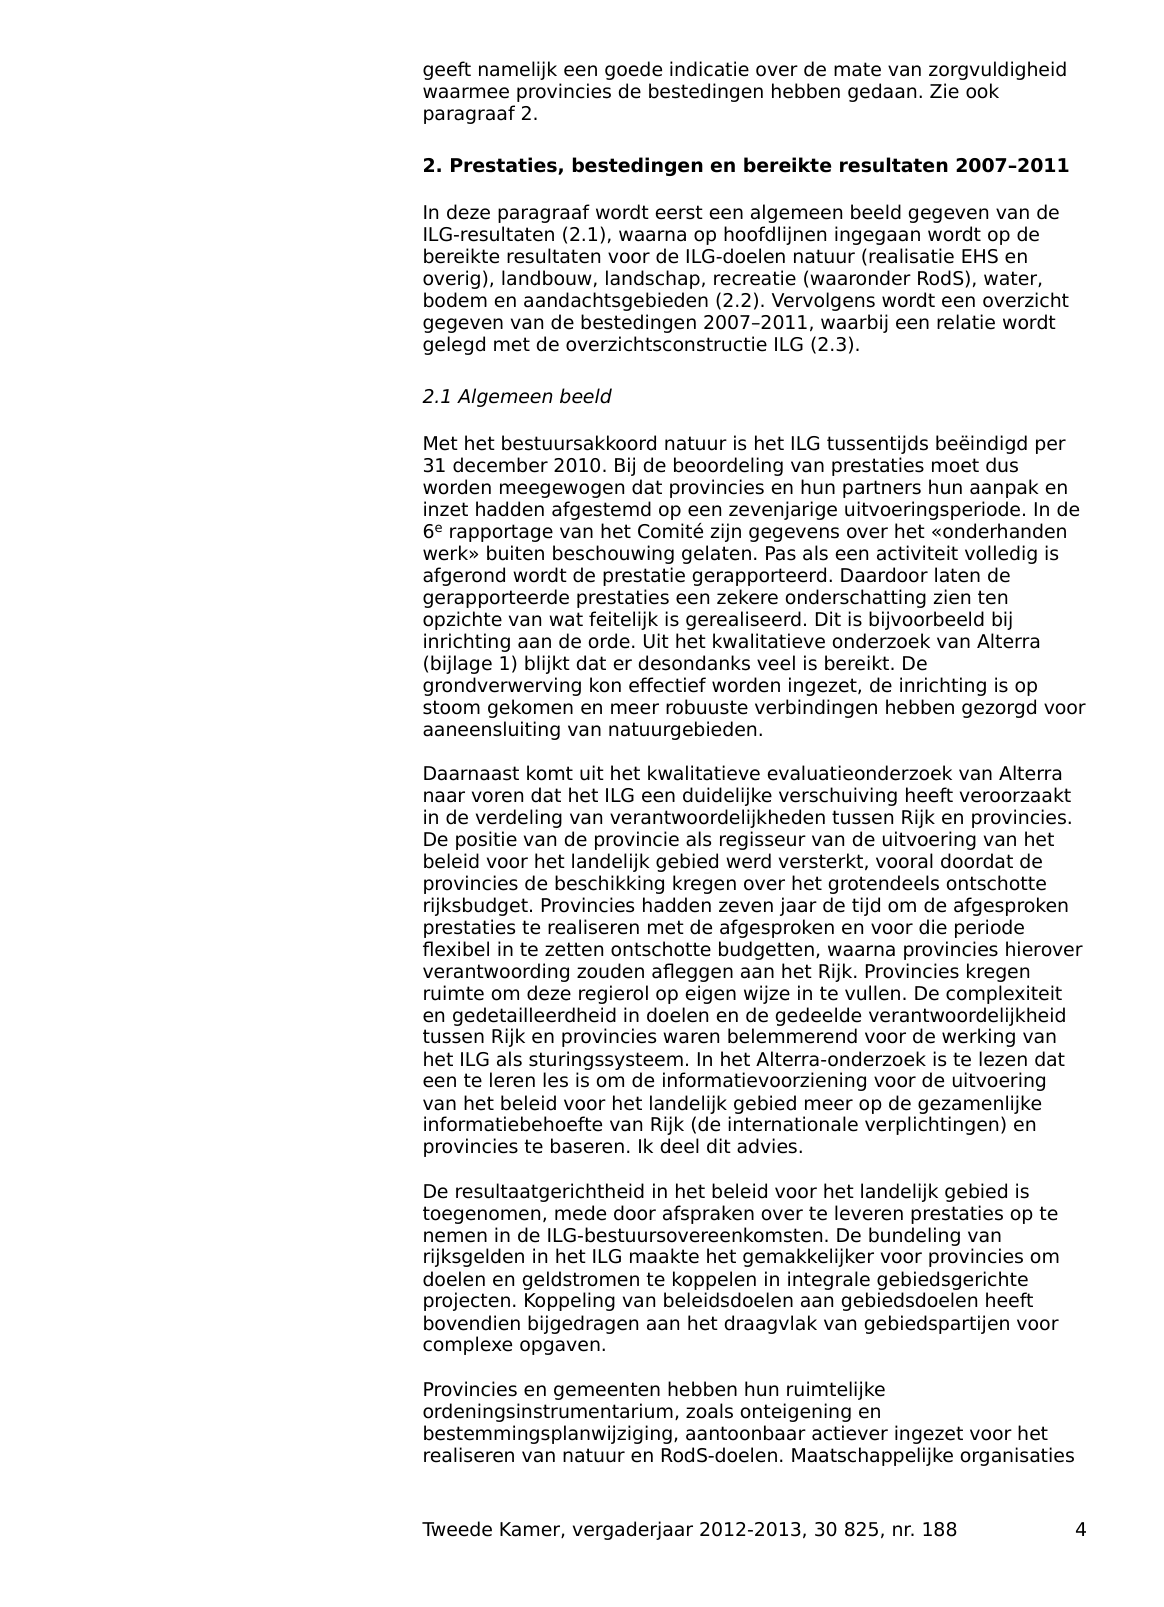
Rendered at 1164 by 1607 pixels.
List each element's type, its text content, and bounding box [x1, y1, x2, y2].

subtitle 2.1 Algemeen beeld [422, 386, 1087, 408]
text Provincies en gemeenten hebben hun ruimtelijke ordeningsinstrumentarium, zoals onteigening en bestemmingsplanwijziging, aantoonbaar actiever ingezet voor het realiseren van natuur en RodS-doelen. Maatschappelijke organisaties [422, 1378, 1087, 1466]
subtitle 2. Prestaties, bestedingen en bereikte resultaten 2007–2011 [422, 155, 1087, 177]
text De resultaatgerichtheid in het beleid voor het landelijk gebied is toegenomen, mede door afspraken over te leveren prestaties op te nemen in de ILG-bestuursovereenkomsten. De bundeling van rijksgelden in het ILG maakte het gemakkelijker voor provincies om doelen en geldstromen te koppelen in integrale gebiedsgerichte projecten. Koppeling van beleidsdoelen aan gebiedsdoelen heeft bovendien bijgedragen aan het draagvlak van gebiedspartijen voor complexe opgaven. [422, 1181, 1087, 1356]
text Daarnaast komt uit het kwalitatieve evaluatieonderzoek van Alterra naar voren dat het ILG een duidelijke verschuiving heeft veroorzaakt in de verdeling van verantwoordelijkheden tussen Rijk en provincies. De positie van de provincie als regisseur van de uitvoering van het beleid voor het landelijk gebied werd versterkt, vooral doordat de provincies de beschikking kregen over het grotendeels ontschotte rijksbudget. Provincies hadden zeven jaar de tijd om de afgesproken prestaties te realiseren met de afgesproken en voor die periode flexibel in te zetten ontschotte budgetten, waarna provincies hierover verantwoording zouden afleggen aan het Rijk. Provincies kregen ruimte om deze regierol op eigen wijze in te vullen. De complexiteit en gedetailleerdheid in doelen en de gedeelde verantwoordelijkheid tussen Rijk en provincies waren belemmerend voor de werking van het ILG als sturingssysteem. In het Alterra-onderzoek is te lezen dat een te leren les is om de informatievoorziening voor de uitvoering van het beleid voor het landelijk gebied meer op de gezamenlijke informatiebehoefte van Rijk (de internationale verplichtingen) en provincies te baseren. Ik deel dit advies. [422, 763, 1087, 1158]
text geeft namelijk een goede indicatie over de mate van zorgvuldigheid waarmee provincies de bestedingen hebben gedaan. Zie ook paragraaf 2. [422, 59, 1087, 125]
text In deze paragraaf wordt eerst een algemeen beeld gegeven van de ILG-resultaten (2.1), waarna op hoofdlijnen ingegaan wordt op de bereikte resultaten voor de ILG-doelen natuur (realisatie EHS en overig), landbouw, landschap, recreatie (waaronder RodS), water, bodem en aandachtsgebieden (2.2). Vervolgens wordt een overzicht gegeven van de bestedingen 2007–2011, waarbij een relatie wordt gelegd met de overzichtsconstructie ILG (2.3). [422, 202, 1087, 356]
text Met het bestuursakkoord natuur is het ILG tussentijds beëindigd per 31 december 2010. Bij de beoordeling van prestaties moet dus worden meegewogen dat provincies en hun partners hun aanpak en inzet hadden afgestemd op een zevenjarige uitvoeringsperiode. In de 6e rapportage van het Comité zijn gegevens over het «onderhanden werk» buiten beschouwing gelaten. Pas als een activiteit volledig is afgerond wordt de prestatie gerapporteerd. Daardoor laten de gerapporteerde prestaties een zekere onderschatting zien ten opzichte van wat feitelijk is gerealiseerd. Dit is bijvoorbeeld bij inrichting aan de orde. Uit het kwalitatieve onderzoek van Alterra (bijlage 1) blijkt dat er desondanks veel is bereikt. De grondverwerving kon effectief worden ingezet, de inrichting is op stoom gekomen en meer robuuste verbindingen hebben gezorgd voor aaneensluiting van natuurgebieden. [422, 433, 1087, 741]
